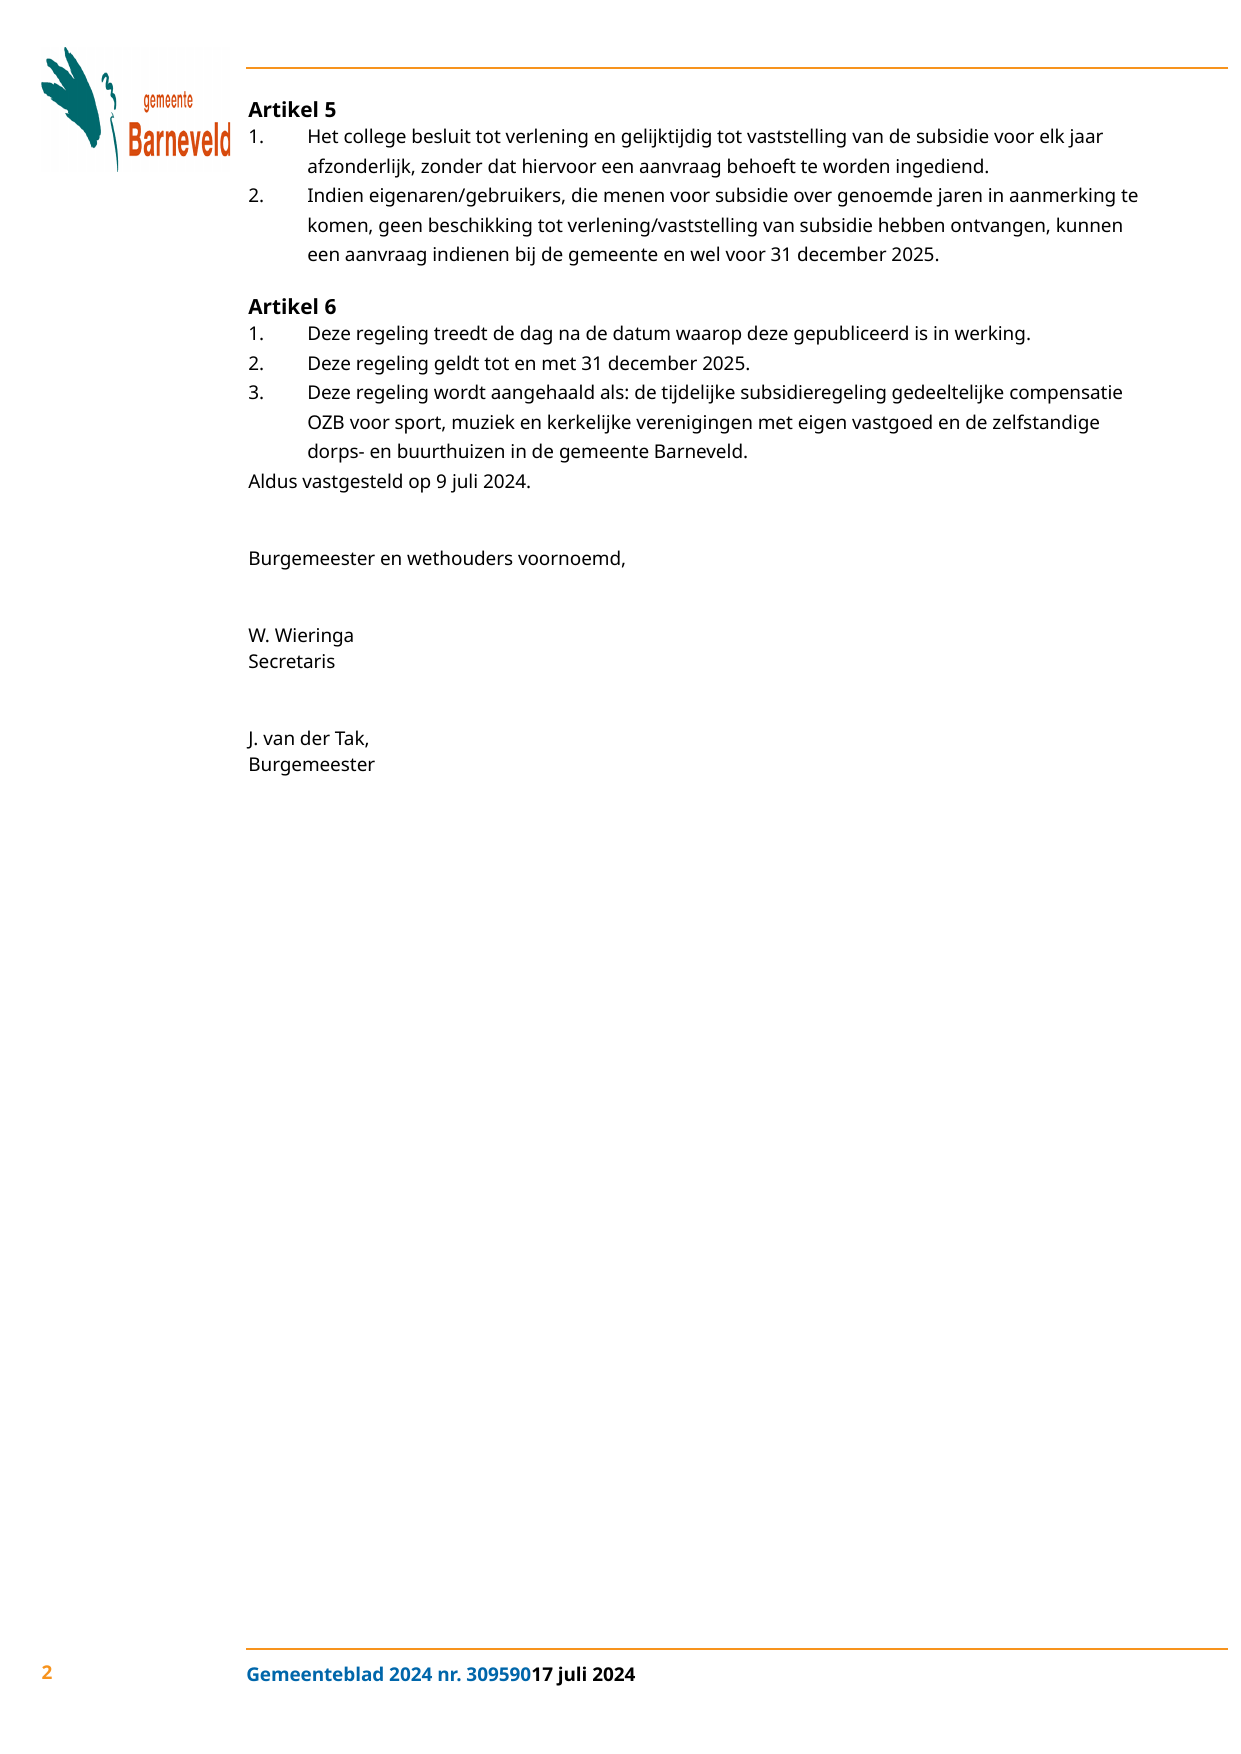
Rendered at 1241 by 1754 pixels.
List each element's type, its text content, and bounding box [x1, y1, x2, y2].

list Deze regeling geldt tot en met 31 december 2025. [248, 350, 1152, 376]
text J. van der Tak, [248, 726, 1152, 751]
text Aldus vastgesteld op 9 juli 2024. [248, 468, 1152, 494]
text W. Wieringa [248, 623, 1152, 648]
text Artikel 5 [248, 95, 1152, 123]
text Burgemeester en wethouders voornoemd, [248, 546, 1152, 571]
list Indien eigenaren/gebruikers, die menen voor subsidie over genoemde jaren in aanmerking te komen, geen beschikking tot verlening/vaststelling van subsidie hebben ontvangen, kunnen een aanvraag indienen bij de gemeente en wel voor 31 december 2025. [248, 182, 1152, 267]
text Secretaris [248, 648, 1152, 674]
list Deze regeling wordt aangehaald als: de tijdelijke subsidieregeling gedeeltelijke compensatie OZB voor sport, muziek en kerkelijke verenigingen met eigen vastgoed en de zelfstandige dorps- en buurthuizen in de gemeente Barneveld. [248, 379, 1152, 464]
picture [41, 47, 231, 172]
text Artikel 6 [248, 292, 1152, 320]
list Het college besluit tot verlening en gelijktijdig tot vaststelling van de subsidie voor elk jaar afzonderlijk, zonder dat hiervoor een aanvraag behoeft te worden ingediend. [248, 123, 1152, 178]
text Burgemeester [248, 751, 1152, 777]
list Deze regeling treedt de dag na de datum waarop deze gepubliceerd is in werking. [248, 320, 1152, 346]
